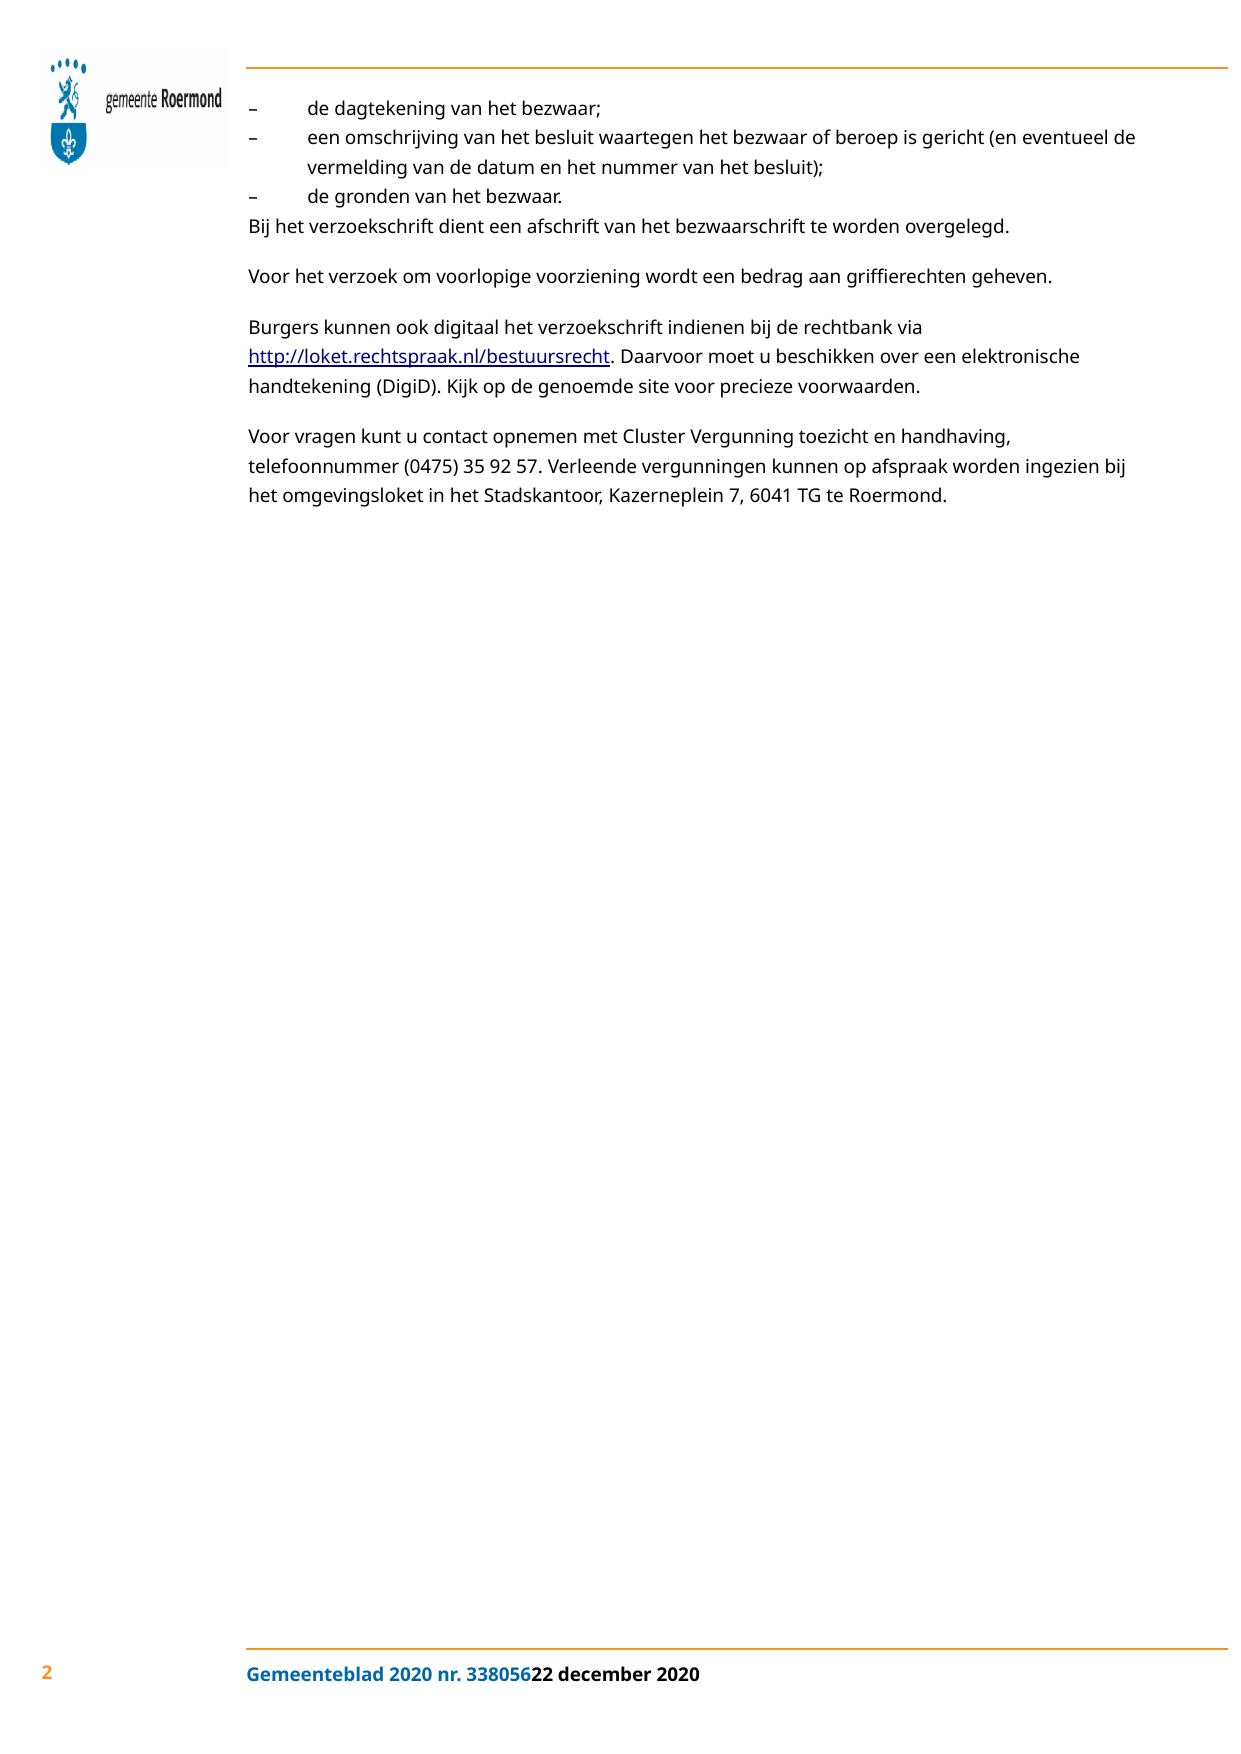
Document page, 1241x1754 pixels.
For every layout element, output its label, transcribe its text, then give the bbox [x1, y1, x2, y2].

picture [41, 47, 231, 172]
text Voor vragen kunt u contact opnemen met Cluster Vergunning toezicht en handhaving, telefoonnummer (0475) 35 92 57. Verleende vergunningen kunnen op afspraak worden ingezien bij het omgevingsloket in het Stadskantoor, Kazerneplein 7, 6041 TG te Roermond. [248, 423, 1152, 508]
list de gronden van het bezwaar. [248, 183, 1152, 209]
text Voor het verzoek om voorlopige voorziening wordt een bedrag aan griffierechten geheven. [248, 263, 1152, 289]
text Burgers kunnen ook digitaal het verzoekschrift indienen bij de rechtbank via http://loket.rechtspraak.nl/bestuursrecht. Daarvoor moet u beschikken over een elektronische handtekening (DigiD). Kijk op de genoemde site voor precieze voorwaarden. [248, 314, 1152, 399]
list een omschrijving van het besluit waartegen het bezwaar of beroep is gericht (en eventueel de vermelding van de datum en het nummer van het besluit); [248, 124, 1152, 180]
text Bij het verzoekschrift dient een afschrift van het bezwaarschrift te worden overgelegd. [248, 213, 1152, 239]
list de dagtekening van het bezwaar; [248, 95, 1152, 121]
